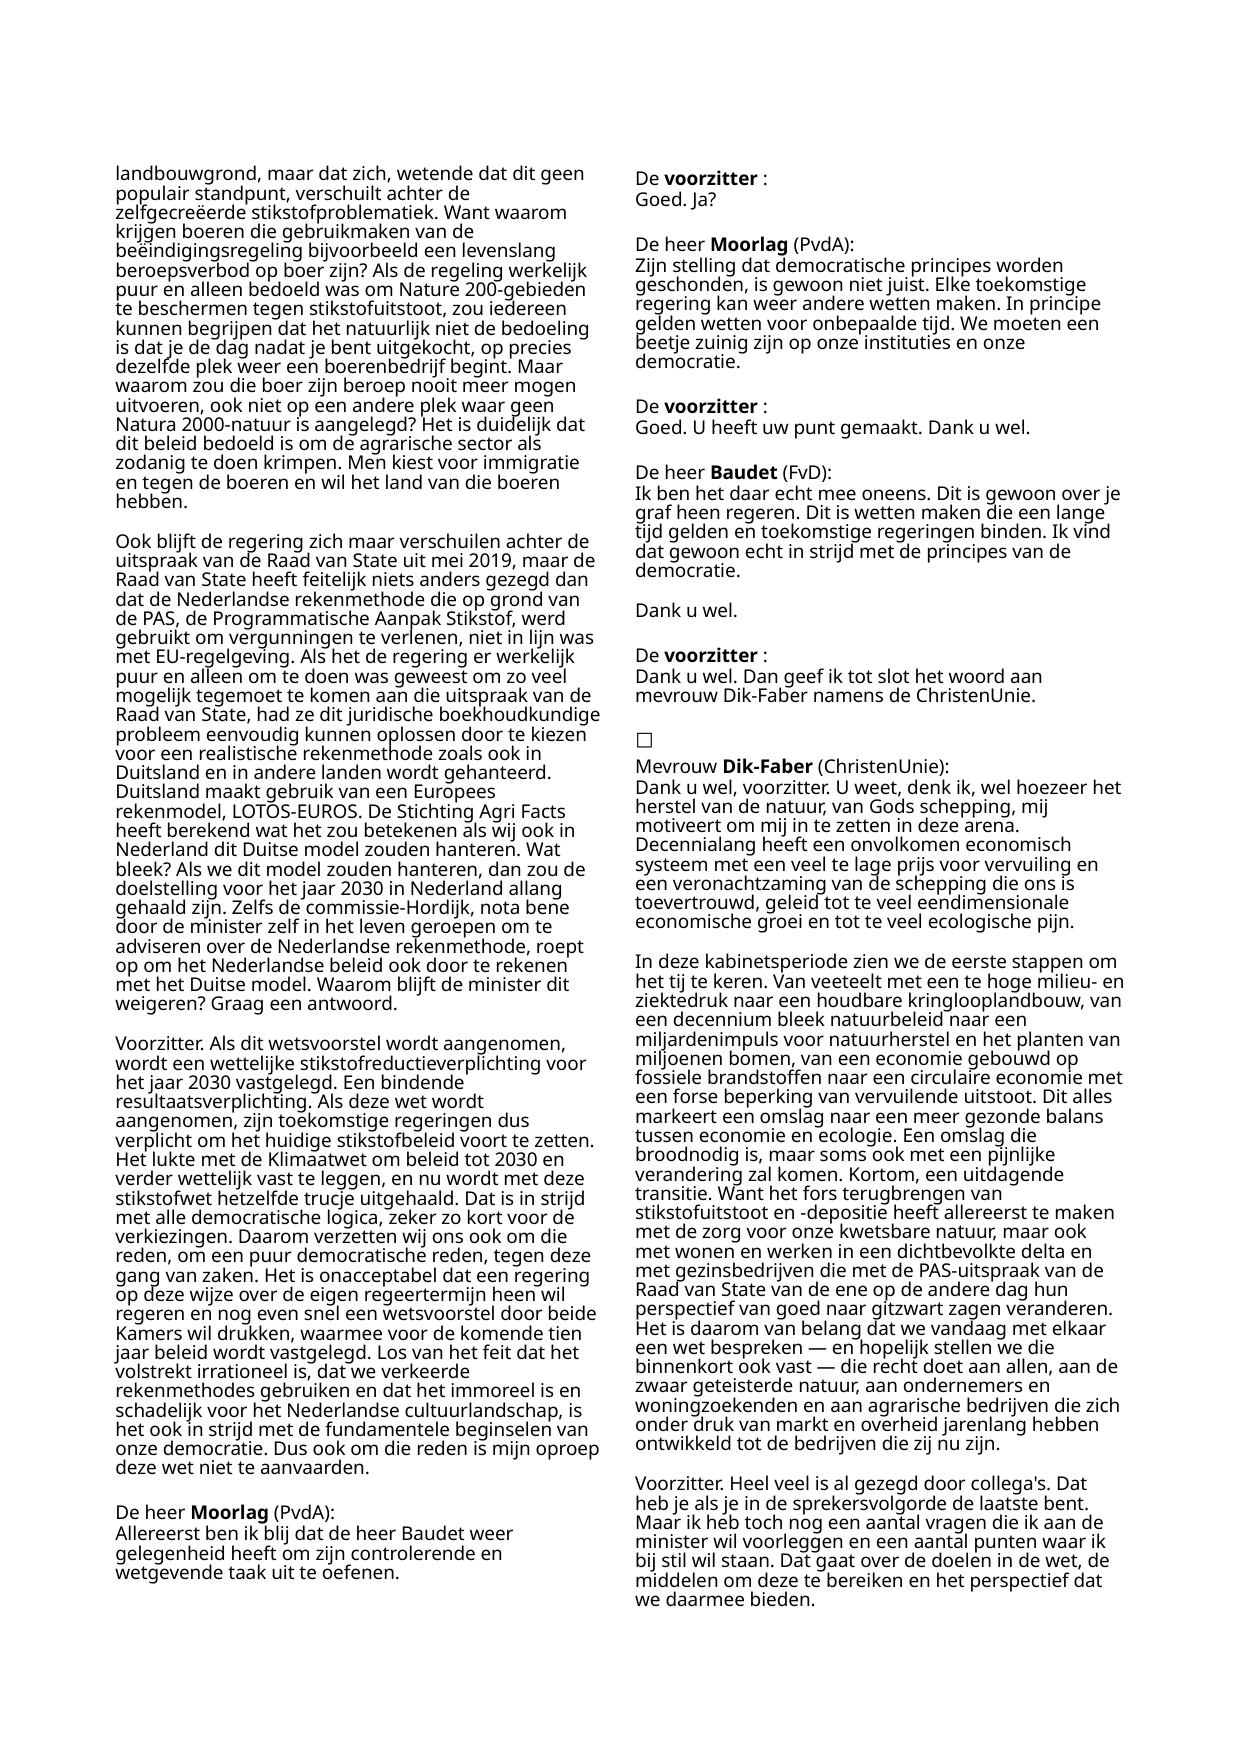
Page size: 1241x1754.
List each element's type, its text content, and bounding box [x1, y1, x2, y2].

text Dank u wel, voorzitter. U weet, denk ik, wel hoezeer het herstel van de natuur, van Gods schepping, mij motiveert om mij in te zetten in deze arena. Decennialang heeft een onvolkomen economisch systeem met een veel te lage prijs voor vervuiling en een veronachtzaming van de schepping die ons is toevertrouwd, geleid tot te veel eendimensionale economische groei en tot te veel ecologische pijn. [635, 779, 1125, 933]
text Dank u wel. Dan geef ik tot slot het woord aan mevrouw Dik-Faber namens de ChristenUnie. [635, 668, 1125, 706]
text ⬜ [635, 727, 1125, 753]
text Ik ben het daar echt mee oneens. Dit is gewoon over je graf heen regeren. Dit is wetten maken die een lange tijd gelden en toekomstige regeringen binden. Ik vind dat gewoon echt in strijd met de principes van de democratie. [635, 485, 1125, 581]
text Voorzitter. Heel veel is al gezegd door collega's. Dat heb je als je in de sprekersvolgorde de laatste bent. Maar ik heb toch nog een aantal vragen die ik aan de minister wil voorleggen en een aantal punten waar ik bij stil wil staan. Dat gaat over de doelen in de wet, de middelen om deze te bereiken en het perspectief dat we daarmee bieden. [635, 1475, 1125, 1610]
text De heer Baudet (FvD): [635, 459, 1125, 485]
text De voorzitter : [635, 393, 1125, 419]
text De voorzitter : [635, 165, 1125, 191]
text Dank u wel. [635, 602, 1125, 621]
text Ook blijft de regering zich maar verschuilen achter de uitspraak van de Raad van State uit mei 2019, maar de Raad van State heeft feitelijk niets anders gezegd dan dat de Nederlandse rekenmethode die op grond van de PAS, de Programmatische Aanpak Stikstof, werd gebruikt om vergunningen te verlenen, niet in lijn was met EU-regelgeving. Als het de regering er werkelijk puur en alleen om te doen was geweest om zo veel mogelijk tegemoet te komen aan die uitspraak van de Raad van State, had ze dit juridische boekhoudkundige probleem eenvoudig kunnen oplossen door te kiezen voor een realistische rekenmethode zoals ook in Duitsland en in andere landen wordt gehanteerd. Duitsland maakt gebruik van een Europees rekenmodel, LOTOS-EUROS. De Stichting Agri Facts heeft berekend wat het zou betekenen als wij ook in Nederland dit Duitse model zouden hanteren. Wat bleek? Als we dit model zouden hanteren, dan zou de doelstelling voor het jaar 2030 in Nederland allang gehaald zijn. Zelfs de commissie-Hordijk, nota bene door de minister zelf in het leven geroepen om te adviseren over de Nederlandse rekenmethode, roept op om het Nederlandse beleid ook door te rekenen met het Duitse model. Waarom blijft de minister dit weigeren? Graag een antwoord. [115, 533, 605, 1015]
text Mevrouw Dik-Faber (ChristenUnie): [635, 753, 1125, 779]
text Voorzitter. Als dit wetsvoorstel wordt aangenomen, wordt een wettelijke stikstofreductieverplichting voor het jaar 2030 vastgelegd. Een bindende resultaatsverplichting. Als deze wet wordt aangenomen, zijn toekomstige regeringen dus verplicht om het huidige stikstofbeleid voort te zetten. Het lukte met de Klimaatwet om beleid tot 2030 en verder wettelijk vast te leggen, en nu wordt met deze stikstofwet hetzelfde trucje uitgehaald. Dat is in strijd met alle democratische logica, zeker zo kort voor de verkiezingen. Daarom verzetten wij ons ook om die reden, om een puur democratische reden, tegen deze gang van zaken. Het is onacceptabel dat een regering op deze wijze over de eigen regeertermijn heen wil regeren en nog even snel een wetsvoorstel door beide Kamers wil drukken, waarmee voor de komende tien jaar beleid wordt vastgelegd. Los van het feit dat het volstrekt irrationeel is, dat we verkeerde rekenmethodes gebruiken en dat het immoreel is en schadelijk voor het Nederlandse cultuurlandschap, is het ook in strijd met de fundamentele beginselen van onze democratie. Dus ook om die reden is mijn oproep deze wet niet te aanvaarden. [115, 1035, 605, 1479]
text Goed. U heeft uw punt gemaakt. Dank u wel. [635, 419, 1125, 438]
text landbouwgrond, maar dat zich, wetende dat dit geen populair standpunt, verschuilt achter de zelfgecreëerde stikstofproblematiek. Want waarom krijgen boeren die gebruikmaken van de beëindigingsregeling bijvoorbeeld een levenslang beroepsverbod op boer zijn? Als de regeling werkelijk puur en alleen bedoeld was om Nature 200-gebieden te beschermen tegen stikstofuitstoot, zou iedereen kunnen begrijpen dat het natuurlijk niet de bedoeling is dat je de dag nadat je bent uitgekocht, op precies dezelfde plek weer een boerenbedrijf begint. Maar waarom zou die boer zijn beroep nooit meer mogen uitvoeren, ook niet op een andere plek waar geen Natura 2000-natuur is aangelegd? Het is duidelijk dat dit beleid bedoeld is om de agrarische sector als zodanig te doen krimpen. Men kiest voor immigratie en tegen de boeren en wil het land van die boeren hebben. [115, 165, 605, 512]
text De voorzitter : [635, 642, 1125, 668]
text Zijn stelling dat democratische principes worden geschonden, is gewoon niet juist. Elke toekomstige regering kan weer andere wetten maken. In principe gelden wetten voor onbepaalde tijd. We moeten een beetje zuinig zijn op onze instituties en onze democratie. [635, 257, 1125, 372]
text In deze kabinetsperiode zien we de eerste stappen om het tij te keren. Van veeteelt met een te hoge milieu- en ziektedruk naar een houdbare kringlooplandbouw, van een decennium bleek natuurbeleid naar een miljardenimpuls voor natuurherstel en het planten van miljoenen bomen, van een economie gebouwd op fossiele brandstoffen naar een circulaire economie met een forse beperking van vervuilende uitstoot. Dit alles markeert een omslag naar een meer gezonde balans tussen economie en ecologie. Een omslag die broodnodig is, maar soms ook met een pijnlijke verandering zal komen. Kortom, een uitdagende transitie. Want het fors terugbrengen van stikstofuitstoot en -depositie heeft allereerst te maken met de zorg voor onze kwetsbare natuur, maar ook met wonen en werken in een dichtbevolkte delta en met gezinsbedrijven die met de PAS-uitspraak van de Raad van State van de ene op de andere dag hun perspectief van goed naar gitzwart zagen veranderen. Het is daarom van belang dat we vandaag met elkaar een wet bespreken — en hopelijk stellen we die binnenkort ook vast — die recht doet aan allen, aan de zwaar geteisterde natuur, aan ondernemers en woningzoekenden en aan agrarische bedrijven die zich onder druk van markt en overheid jarenlang hebben ontwikkeld tot de bedrijven die zij nu zijn. [635, 953, 1125, 1454]
text Allereerst ben ik blij dat de heer Baudet weer gelegenheid heeft om zijn controlerende en wetgevende taak uit te oefenen. [115, 1525, 605, 1583]
text Goed. Ja? [635, 191, 1125, 210]
text De heer Moorlag (PvdA): [635, 231, 1125, 257]
text De heer Moorlag (PvdA): [115, 1499, 605, 1525]
